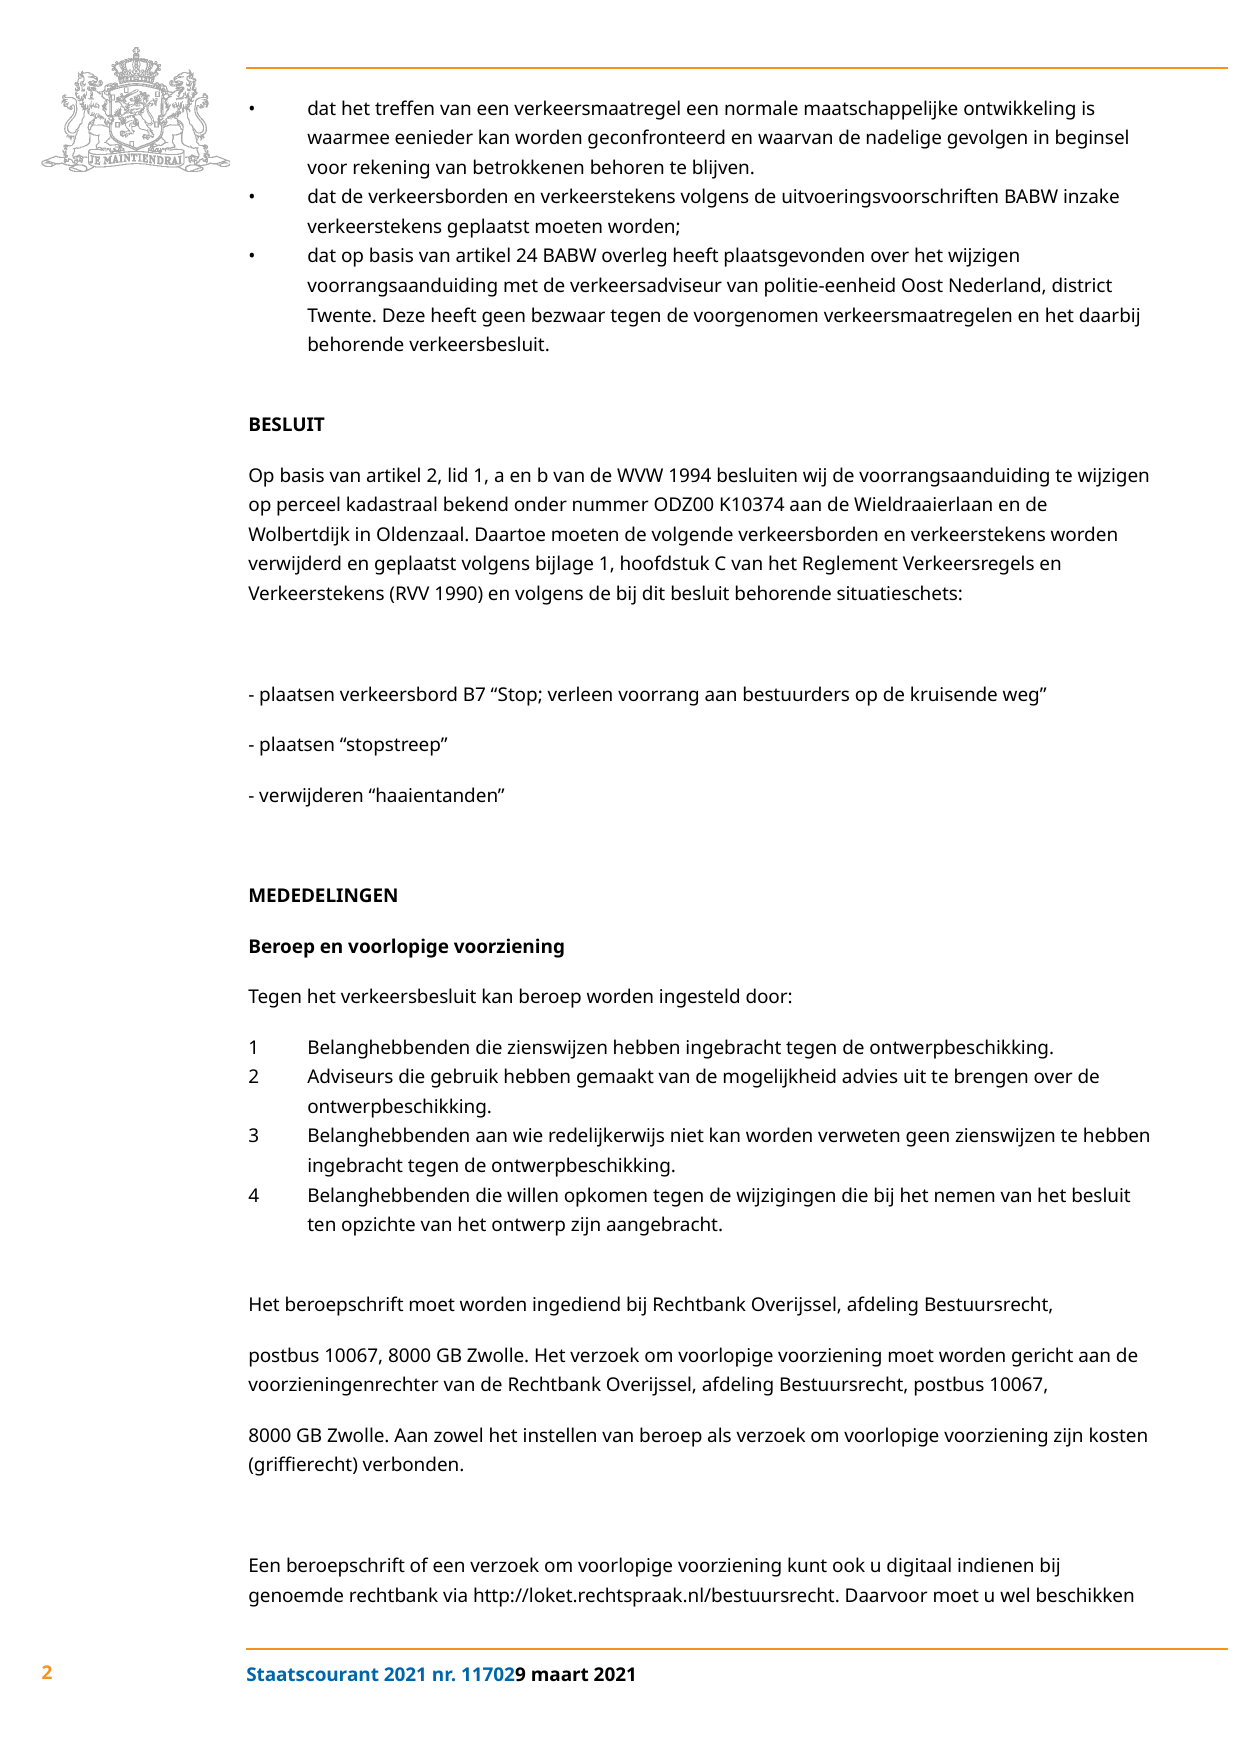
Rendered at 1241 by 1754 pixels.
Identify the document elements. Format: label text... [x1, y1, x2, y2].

list dat het treffen van een verkeersmaatregel een normale maatschappelijke ontwikkeling is waarmee eenieder kan worden geconfronteerd en waarvan de nadelige gevolgen in beginsel voor rekening van betrokkenen behoren te blijven. [248, 95, 1152, 180]
text 8000 GB Zwolle. Aan zowel het instellen van beroep als verzoek om voorlopige voorziening zijn kosten (griffierecht) verbonden. [248, 1422, 1152, 1477]
text Het beroepschrift moet worden ingediend bij Rechtbank Overijssel, afdeling Bestuursrecht, [248, 1291, 1152, 1317]
text MEDEDELINGEN [248, 883, 1152, 908]
list Belanghebbenden die zienswijzen hebben ingebracht tegen de ontwerpbeschikking. [248, 1034, 1152, 1060]
text Een beroepschrift of een verzoek om voorlopige voorziening kunt ook u digitaal indienen bij genoemde rechtbank via http://loket.rechtspraak.nl/bestuursrecht. Daarvoor moet u wel beschikken [248, 1552, 1152, 1608]
list dat op basis van artikel 24 BABW overleg heeft plaatsgevonden over het wijzigen voorrangsaanduiding met de verkeersadviseur van politie-eenheid Oost Nederland, district Twente. Deze heeft geen bezwaar tegen de voorgenomen verkeersmaatregelen en het daarbij behorende verkeersbesluit. [248, 243, 1152, 357]
text Op basis van artikel 2, lid 1, a en b van de WVW 1994 besluiten wij de voorrangsaanduiding te wijzigen op perceel kadastraal bekend onder nummer ODZ00 K10374 aan de Wieldraaierlaan en de Wolbertdijk in Oldenzaal. Daartoe moeten de volgende verkeersborden en verkeerstekens worden verwijderd en geplaatst volgens bijlage 1, hoofdstuk C van het Reglement Verkeersregels en Verkeerstekens (RVV 1990) en volgens de bij dit besluit behorende situatieschets: [248, 462, 1152, 606]
list dat de verkeersborden en verkeerstekens volgens de uitvoeringsvoorschriften BABW inzake verkeerstekens geplaatst moeten worden; [248, 183, 1152, 239]
picture [41, 47, 231, 172]
text postbus 10067, 8000 GB Zwolle. Het verzoek om voorlopige voorziening moet worden gericht aan de voorzieningenrechter van de Rechtbank Overijssel, afdeling Bestuursrecht, postbus 10067, [248, 1342, 1152, 1397]
text Tegen het verkeersbesluit kan beroep worden ingesteld door: [248, 983, 1152, 1009]
list Belanghebbenden aan wie redelijkerwijs niet kan worden verweten geen zienswijzen te hebben ingebracht tegen de ontwerpbeschikking. [248, 1123, 1152, 1178]
text Beroep en voorlopige voorziening [248, 933, 1152, 959]
text - plaatsen verkeersbord B7 “Stop; verleen voorrang aan bestuurders op de kruisende weg” [248, 681, 1152, 707]
text - plaatsen “stopstreep” [248, 731, 1152, 757]
text BESLUIT [248, 411, 1152, 437]
list Belanghebbenden die willen opkomen tegen de wijzigingen die bij het nemen van het besluit ten opzichte van het ontwerp zijn aangebracht. [248, 1182, 1152, 1237]
text - verwijderen “haaientanden” [248, 782, 1152, 808]
list Adviseurs die gebruik hebben gemaakt van de mogelijkheid advies uit te brengen over de ontwerpbeschikking. [248, 1063, 1152, 1119]
